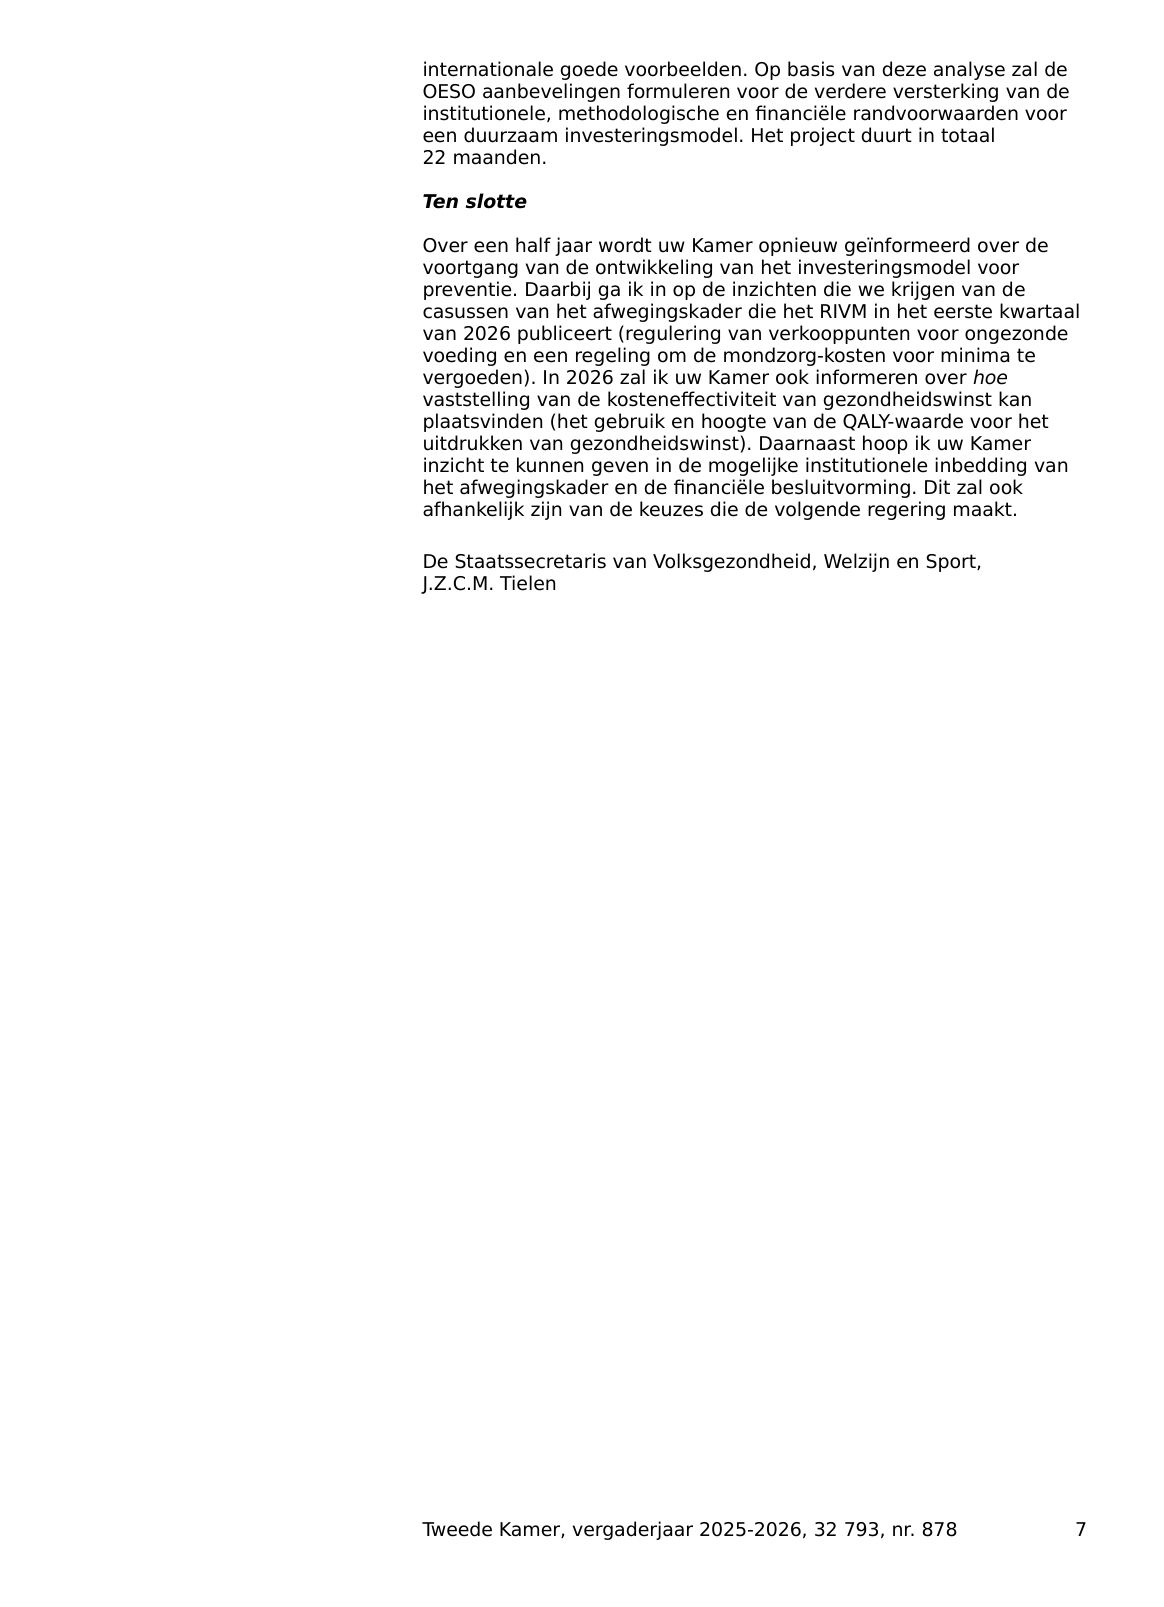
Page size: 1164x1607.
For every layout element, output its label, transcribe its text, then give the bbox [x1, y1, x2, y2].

text Over een half jaar wordt uw Kamer opnieuw geïnformeerd over de voortgang van de ontwikkeling van het investeringsmodel voor preventie. Daarbij ga ik in op de inzichten die we krijgen van de casussen van het afwegingskader die het RIVM in het eerste kwartaal van 2026 publiceert (regulering van verkooppunten voor ongezonde voeding en een regeling om de mondzorg-kosten voor minima te vergoeden). In 2026 zal ik uw Kamer ook informeren over hoe vaststelling van de kosteneffectiviteit van gezondheidswinst kan plaatsvinden (het gebruik en hoogte van de QALY-waarde voor het uitdrukken van gezondheidswinst). Daarnaast hoop ik uw Kamer inzicht te kunnen geven in de mogelijke institutionele inbedding van het afwegingskader en de financiële besluitvorming. Dit zal ook afhankelijk zijn van de keuzes die de volgende regering maakt. [422, 235, 1087, 521]
text internationale goede voorbeelden. Op basis van deze analyse zal de OESO aanbevelingen formuleren voor de verdere versterking van de institutionele, methodologische en financiële randvoorwaarden voor een duurzaam investeringsmodel. Het project duurt in totaal 22 maanden. [422, 59, 1087, 169]
subtitle Ten slotte [422, 191, 1087, 213]
text De Staatssecretaris van Volksgezondheid, Welzijn en Sport, J.Z.C.M. Tielen [422, 551, 1087, 595]
